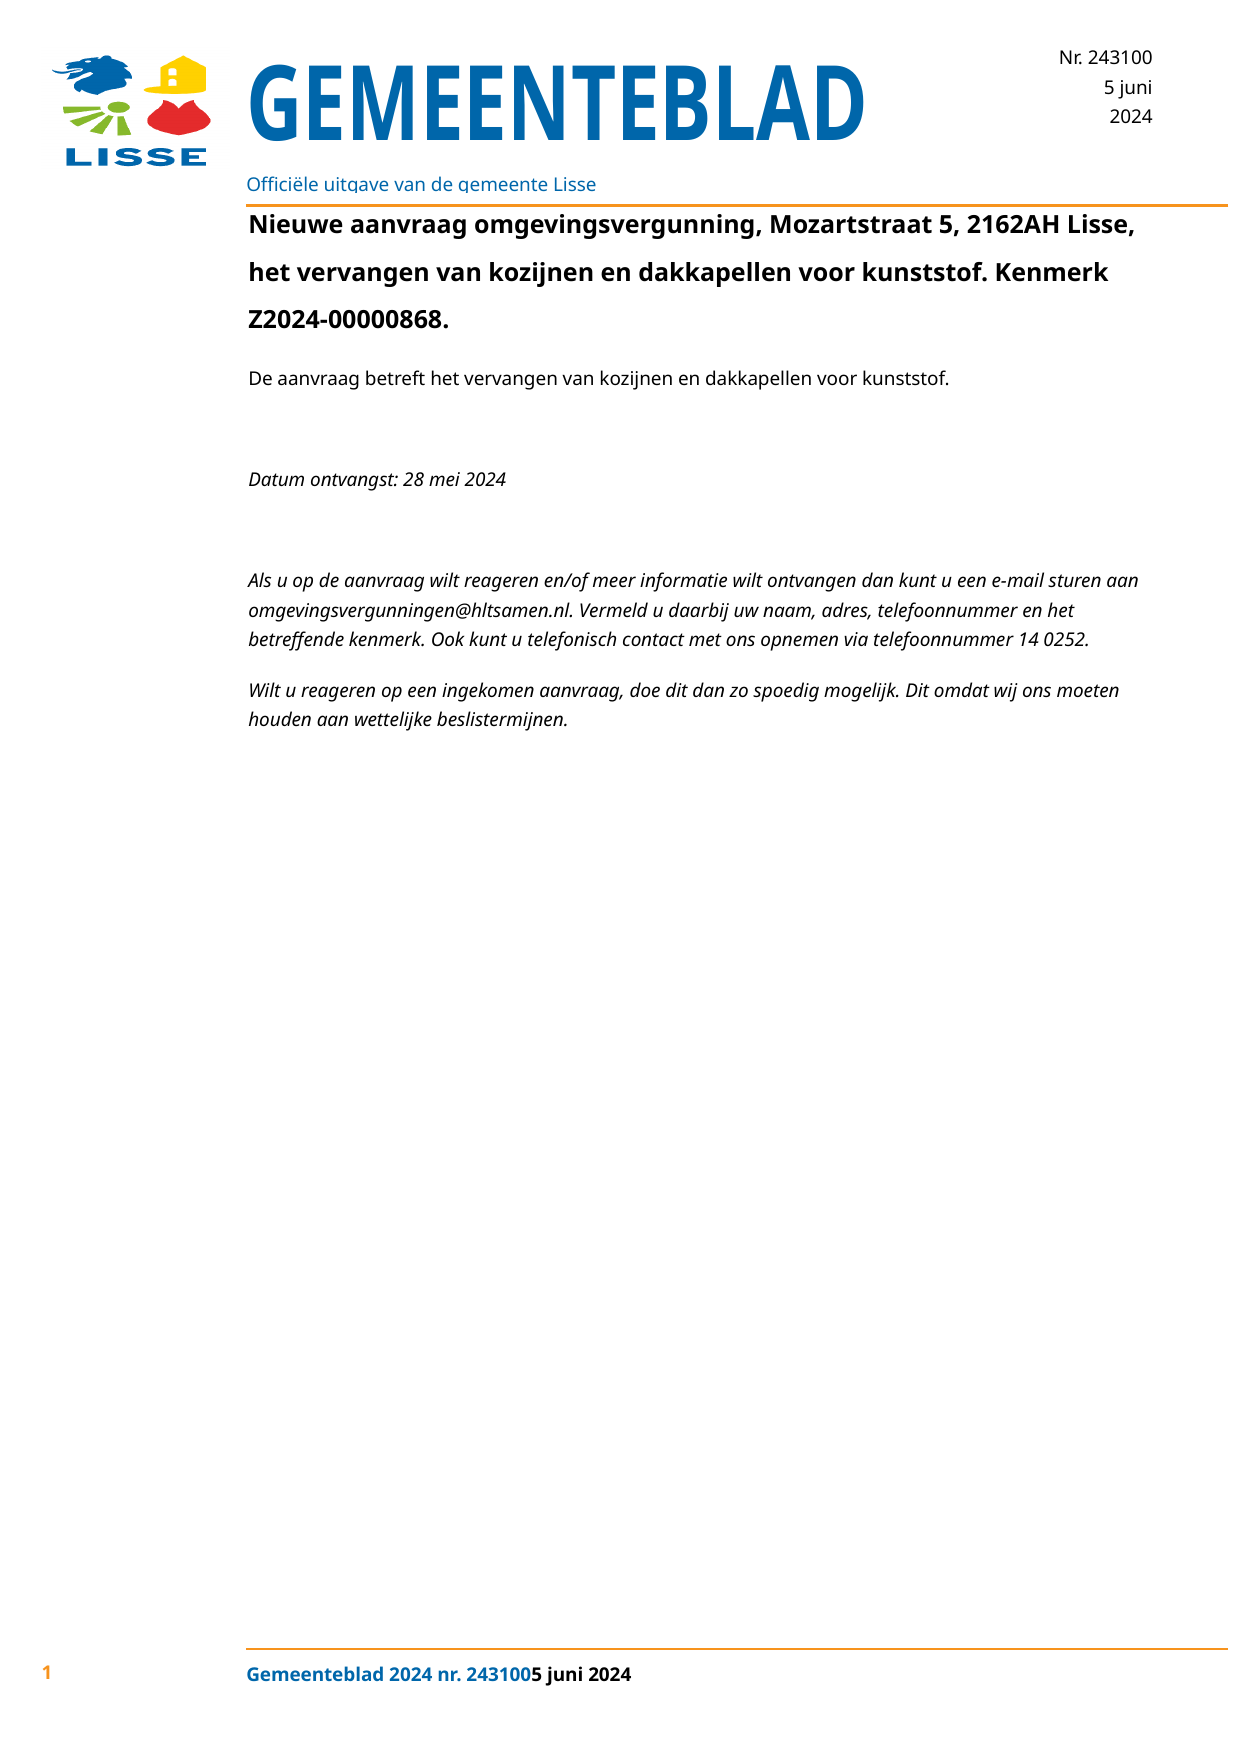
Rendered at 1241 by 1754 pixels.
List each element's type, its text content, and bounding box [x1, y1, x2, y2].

picture [41, 47, 231, 172]
text De aanvraag betreft het vervangen van kozijnen en dakkapellen voor kunststof. [248, 366, 1152, 391]
text Nieuwe aanvraag omgevingsvergunning, Mozartstraat 5, 2162AH Lisse, het vervangen van kozijnen en dakkapellen voor kunststof. Kenmerk Z2024-00000868. [248, 207, 1152, 336]
text Datum ontvangst: 28 mei 2024 [248, 466, 1152, 492]
text Als u op de aanvraag wilt reageren en/of meer informatie wilt ontvangen dan kunt u een e-mail sturen aan omgevingsvergunningen@hltsamen.nl. Vermeld u daarbij uw naam, adres, telefoonnummer en het betreffende kenmerk. Ook kunt u telefonisch contact met ons opnemen via telefoonnummer 14 0252. [248, 567, 1152, 652]
text Wilt u reageren op een ingekomen aanvraag, doe dit dan zo spoedig mogelijk. Dit omdat wij ons moeten houden aan wettelijke beslistermijnen. [248, 677, 1152, 732]
